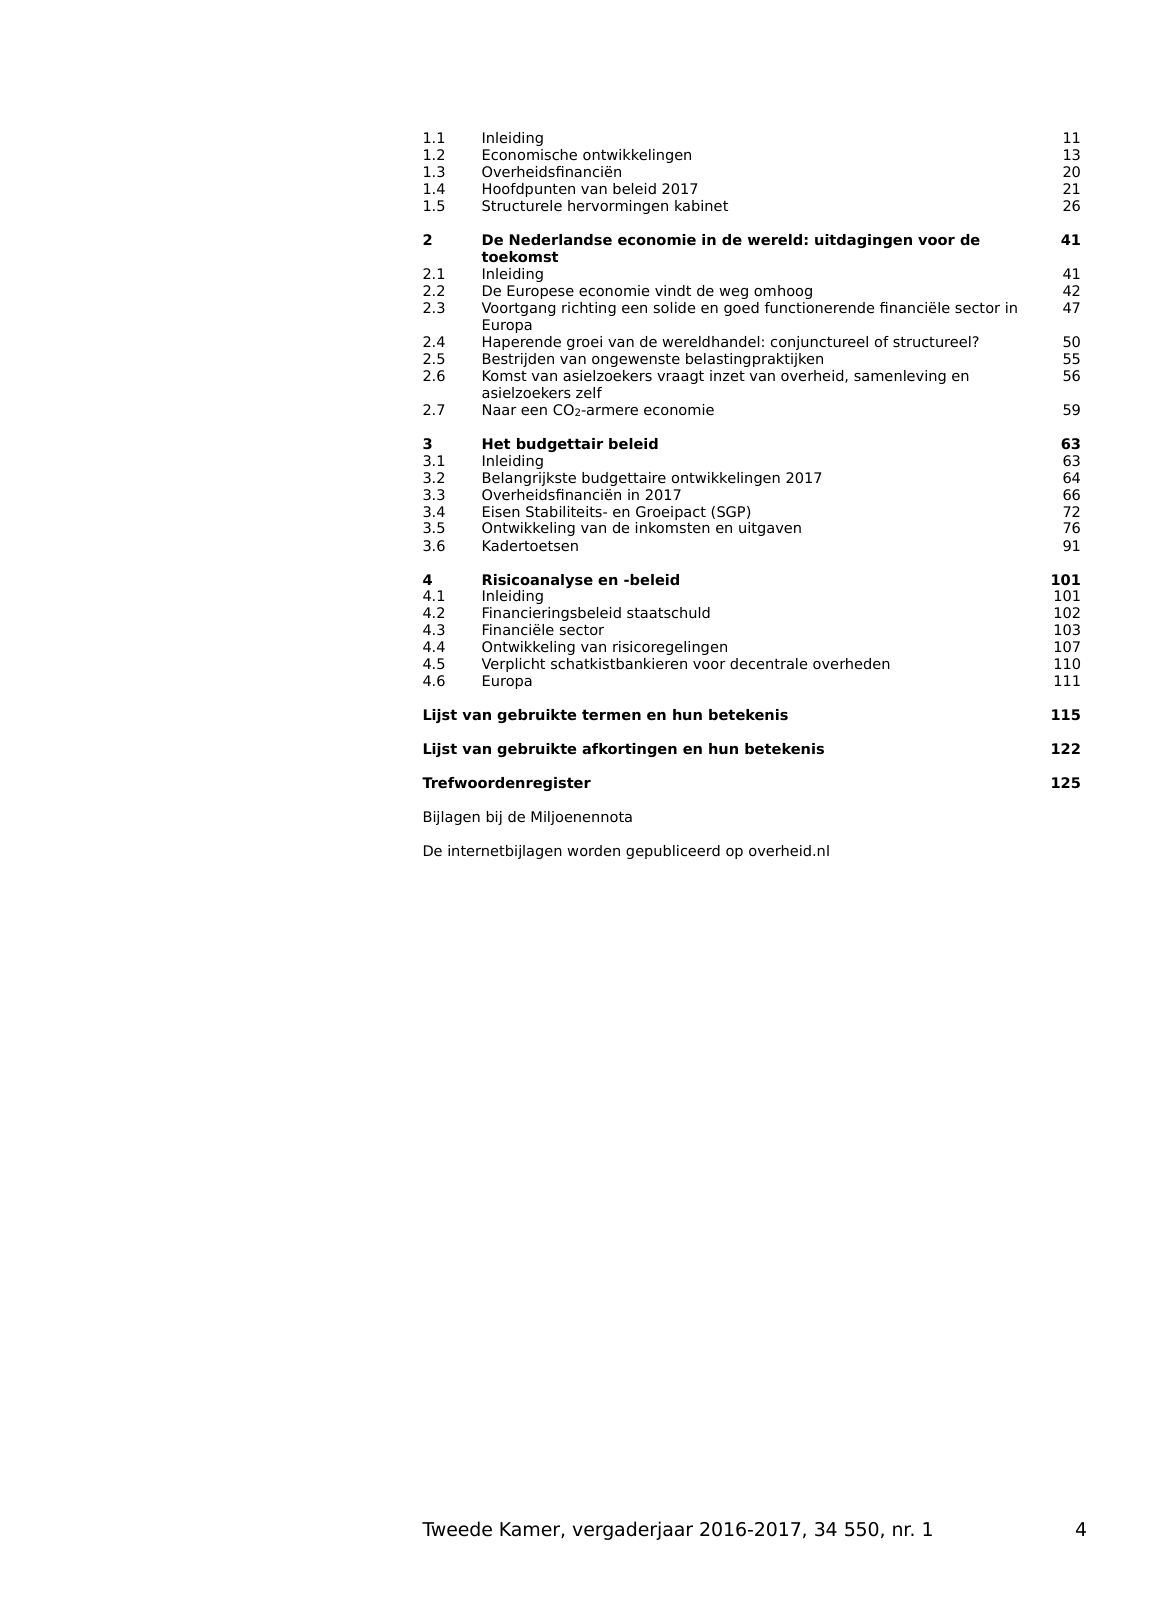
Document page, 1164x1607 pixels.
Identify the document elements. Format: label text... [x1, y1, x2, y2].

table_cell 2.2 [422, 283, 475, 300]
table_cell Risicoanalyse en -beleid [475, 571, 1033, 588]
table_cell Inleiding [475, 453, 1033, 469]
table_cell 122 [1034, 741, 1087, 758]
table_cell Bestrijden van ongewenste belastingpraktijken [475, 351, 1033, 368]
table_cell 3 [422, 436, 475, 452]
table_cell [1034, 419, 1087, 436]
table_cell [475, 419, 1033, 436]
table_cell [422, 826, 1033, 843]
table_cell 64 [1034, 470, 1087, 486]
table_cell 91 [1034, 538, 1087, 554]
table_cell Belangrijkste budgettaire ontwikkelingen 2017 [475, 470, 1033, 486]
table_cell 4.2 [422, 605, 475, 622]
table_cell 2.5 [422, 351, 475, 368]
table_cell Structurele hervormingen kabinet [475, 198, 1033, 215]
table_cell De internetbijlagen worden gepubliceerd op overheid.nl [422, 843, 1033, 860]
table_cell 101 [1034, 588, 1087, 605]
table_cell Bijlagen bij de Miljoenennota [422, 809, 1033, 826]
table_cell [1034, 843, 1087, 860]
table_cell 1.4 [422, 181, 475, 198]
table_cell Lijst van gebruikte afkortingen en hun betekenis [422, 741, 1033, 758]
table_cell 3.2 [422, 470, 475, 486]
table_cell 103 [1034, 622, 1087, 639]
table_cell [422, 792, 1033, 809]
table_cell 101 [1034, 571, 1087, 588]
table_cell [475, 554, 1033, 571]
table_cell 3.5 [422, 520, 475, 537]
table_cell [1034, 826, 1087, 843]
table_cell [422, 724, 475, 741]
table_cell 26 [1034, 198, 1087, 215]
table_cell [422, 690, 475, 707]
table_cell 50 [1034, 334, 1087, 351]
table_cell 1.2 [422, 147, 475, 164]
table_cell De Europese economie vindt de weg omhoog [475, 283, 1033, 300]
table_cell Economische ontwikkelingen [475, 147, 1033, 164]
table_cell Inleiding [475, 266, 1033, 283]
table_cell Voortgang richting een solide en goed functionerende financiële sector in Europa [475, 300, 1033, 334]
table_cell 13 [1034, 147, 1087, 164]
table_cell Ontwikkeling van de inkomsten en uitgaven [475, 520, 1033, 537]
table_cell 2.6 [422, 368, 475, 402]
table_cell 4.5 [422, 656, 475, 673]
table_cell Financiële sector [475, 622, 1033, 639]
table_cell [475, 724, 1033, 741]
table_cell 4.1 [422, 588, 475, 605]
table_cell Hoofdpunten van beleid 2017 [475, 181, 1033, 198]
table_cell 3.3 [422, 486, 475, 503]
table_cell Overheidsfinanciën in 2017 [475, 486, 1033, 503]
table_cell Europa [475, 673, 1033, 690]
table_cell Haperende groei van de wereldhandel: conjunctureel of structureel? [475, 334, 1033, 351]
table_cell 2 [422, 232, 475, 266]
table_cell 72 [1034, 504, 1087, 520]
table_cell 42 [1034, 283, 1087, 300]
table_cell 1.1 [422, 130, 475, 147]
table_cell 3.6 [422, 538, 475, 554]
table_cell Trefwoordenregister [422, 775, 1033, 792]
table_cell [422, 758, 475, 775]
table_cell [475, 758, 1033, 775]
table_cell 20 [1034, 164, 1087, 181]
table_cell [422, 554, 475, 571]
table_cell 63 [1034, 436, 1087, 452]
table_cell 3.1 [422, 453, 475, 469]
table_cell 3.4 [422, 504, 475, 520]
table_cell 59 [1034, 402, 1087, 418]
table_cell 41 [1034, 232, 1087, 266]
table_cell [1034, 690, 1087, 707]
table_cell [1034, 792, 1087, 809]
table_cell Eisen Stabiliteits- en Groeipact (SGP) [475, 504, 1033, 520]
table_cell [1034, 215, 1087, 232]
table_cell [1034, 554, 1087, 571]
table_cell 110 [1034, 656, 1087, 673]
table_cell 11 [1034, 130, 1087, 147]
table_cell Ontwikkeling van risicoregelingen [475, 639, 1033, 656]
table_cell [475, 690, 1033, 707]
table_cell De Nederlandse economie in de wereld: uitdagingen voor de toekomst [475, 232, 1033, 266]
table_cell 4 [422, 571, 475, 588]
table_cell [1034, 809, 1087, 826]
table_cell 2.7 [422, 402, 475, 418]
table_cell 63 [1034, 453, 1087, 469]
table_cell 76 [1034, 520, 1087, 537]
table_cell [422, 215, 475, 232]
table_cell 102 [1034, 605, 1087, 622]
table_cell [1034, 724, 1087, 741]
table_cell 2.4 [422, 334, 475, 351]
table_cell Inleiding [475, 130, 1033, 147]
table_cell [475, 215, 1033, 232]
table_cell Komst van asielzoekers vraagt inzet van overheid, samenleving en asielzoekers zelf [475, 368, 1033, 402]
table_cell Inleiding [475, 588, 1033, 605]
table_cell 47 [1034, 300, 1087, 334]
table_cell Het budgettair beleid [475, 436, 1033, 452]
table_cell Kadertoetsen [475, 538, 1033, 554]
table_cell 56 [1034, 368, 1087, 402]
table_cell [422, 419, 475, 436]
table_cell 107 [1034, 639, 1087, 656]
table_cell Lijst van gebruikte termen en hun betekenis [422, 707, 1033, 724]
table_cell 66 [1034, 486, 1087, 503]
table_cell Naar een CO2-armere economie [475, 402, 1033, 418]
table_cell 1.5 [422, 198, 475, 215]
table_cell 111 [1034, 673, 1087, 690]
table_cell Verplicht schatkistbankieren voor decentrale overheden [475, 656, 1033, 673]
table_cell 4.3 [422, 622, 475, 639]
table_cell 41 [1034, 266, 1087, 283]
table_cell 115 [1034, 707, 1087, 724]
table_cell Overheidsfinanciën [475, 164, 1033, 181]
table_cell 125 [1034, 775, 1087, 792]
table_cell 21 [1034, 181, 1087, 198]
table_cell 2.1 [422, 266, 475, 283]
table_cell 1.3 [422, 164, 475, 181]
table_cell [1034, 758, 1087, 775]
table_cell 55 [1034, 351, 1087, 368]
table_cell 2.3 [422, 300, 475, 334]
table_cell 4.4 [422, 639, 475, 656]
table_cell Financieringsbeleid staatschuld [475, 605, 1033, 622]
table_cell 4.6 [422, 673, 475, 690]
